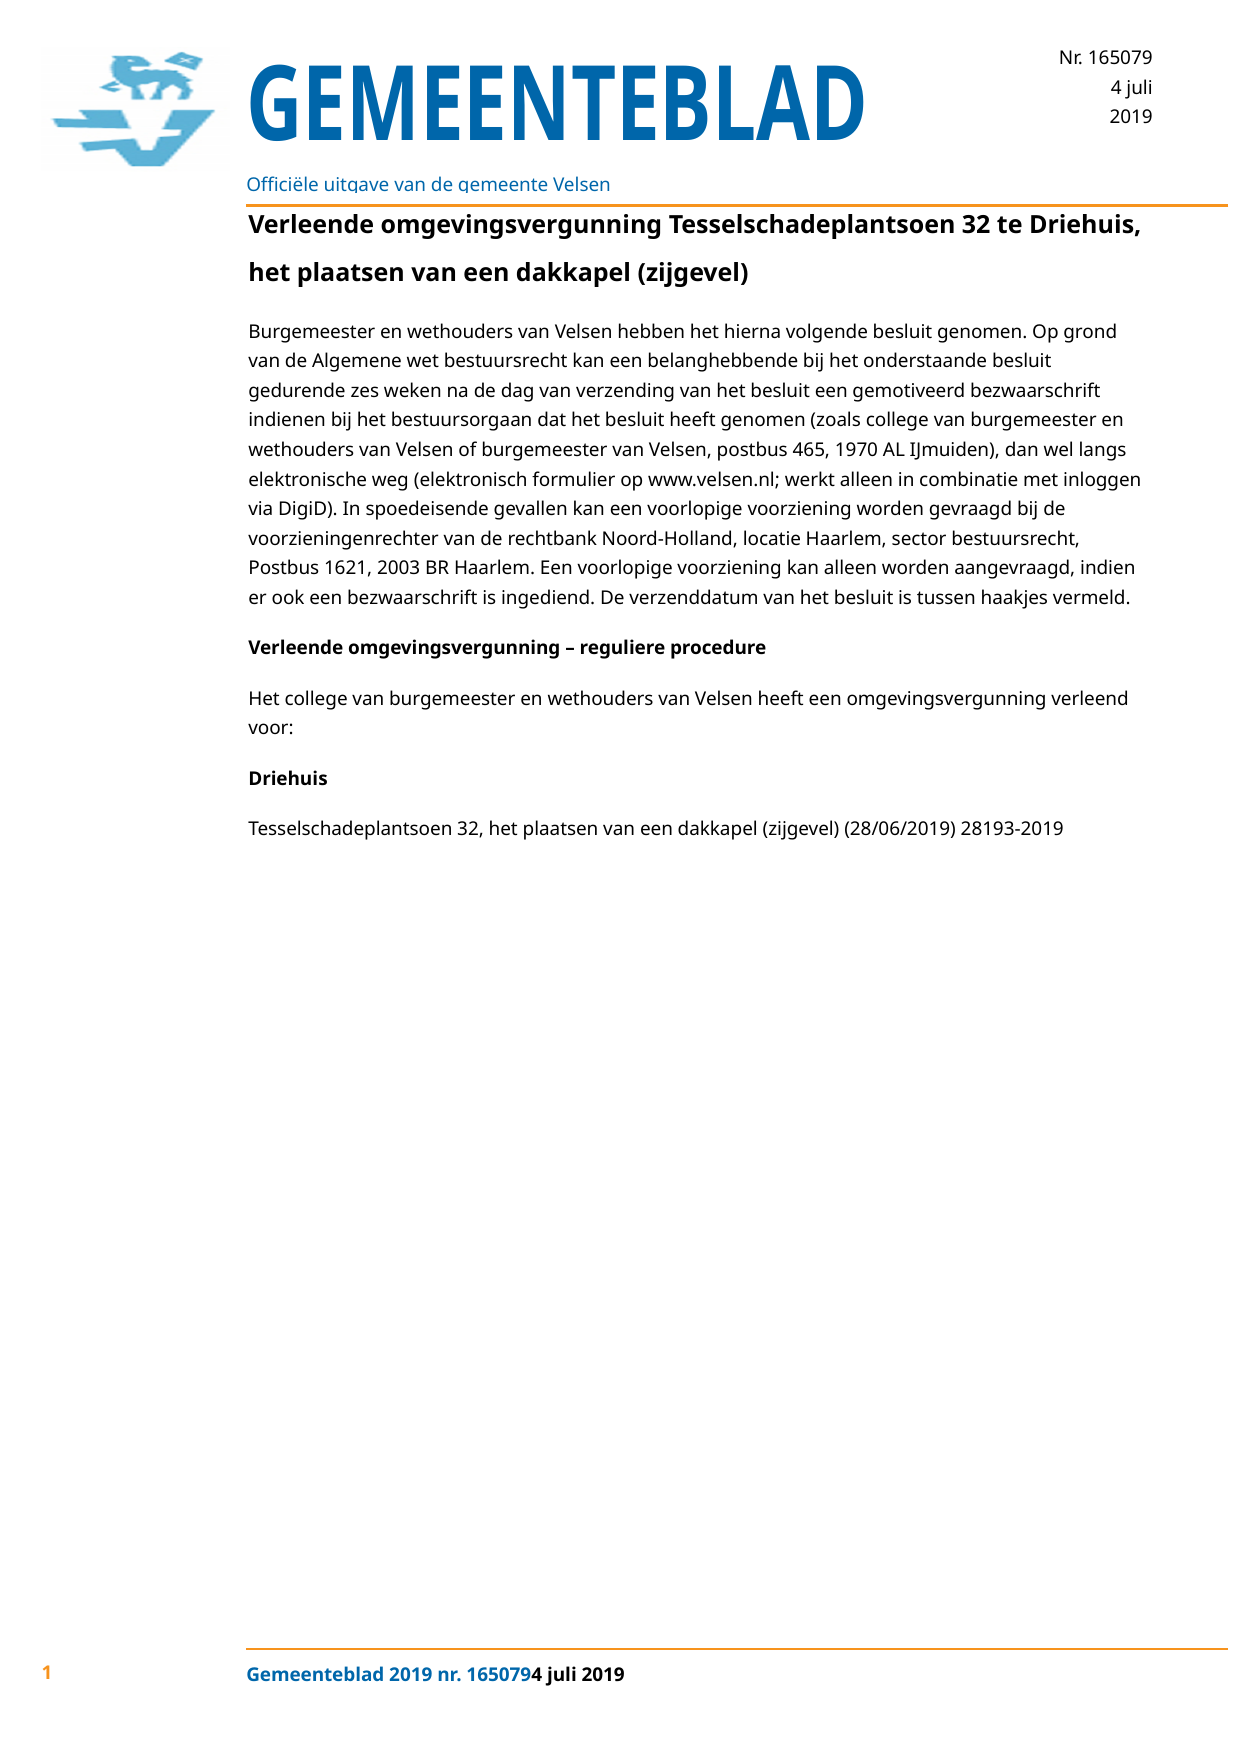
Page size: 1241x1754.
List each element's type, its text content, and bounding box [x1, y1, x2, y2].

text Verleende omgevingsvergunning Tesselschadeplantsoen 32 te Driehuis, het plaatsen van een dakkapel (zijgevel) [248, 207, 1152, 288]
text Het college van burgemeester en wethouders van Velsen heeft een omgevingsvergunning verleend voor: [248, 685, 1152, 740]
text Burgemeester en wethouders van Velsen hebben het hierna volgende besluit genomen. Op grond van de Algemene wet bestuursrecht kan een belanghebbende bij het onderstaande besluit gedurende zes weken na de dag van verzending van het besluit een gemotiveerd bezwaarschrift indienen bij het bestuursorgaan dat het besluit heeft genomen (zoals college van burgemeester en wethouders van Velsen of burgemeester van Velsen, postbus 465, 1970 AL IJmuiden), dan wel langs elektronische weg (elektronisch formulier op www.velsen.nl; werkt alleen in combinatie met inloggen via DigiD). In spoedeisende gevallen kan een voorlopige voorziening worden gevraagd bij de voorzieningenrechter van de rechtbank Noord-Holland, locatie Haarlem, sector bestuursrecht, Postbus 1621, 2003 BR Haarlem. Een voorlopige voorziening kan alleen worden aangevraagd, indien er ook een bezwaarschrift is ingediend. De verzenddatum van het besluit is tussen haakjes vermeld. [248, 318, 1152, 610]
text Verleende omgevingsvergunning – reguliere procedure [248, 634, 1152, 660]
text Driehuis [248, 765, 1152, 791]
picture [41, 47, 231, 172]
text Tesselschadeplantsoen 32, het plaatsen van een dakkapel (zijgevel) (28/06/2019) 28193-2019 [248, 815, 1152, 841]
